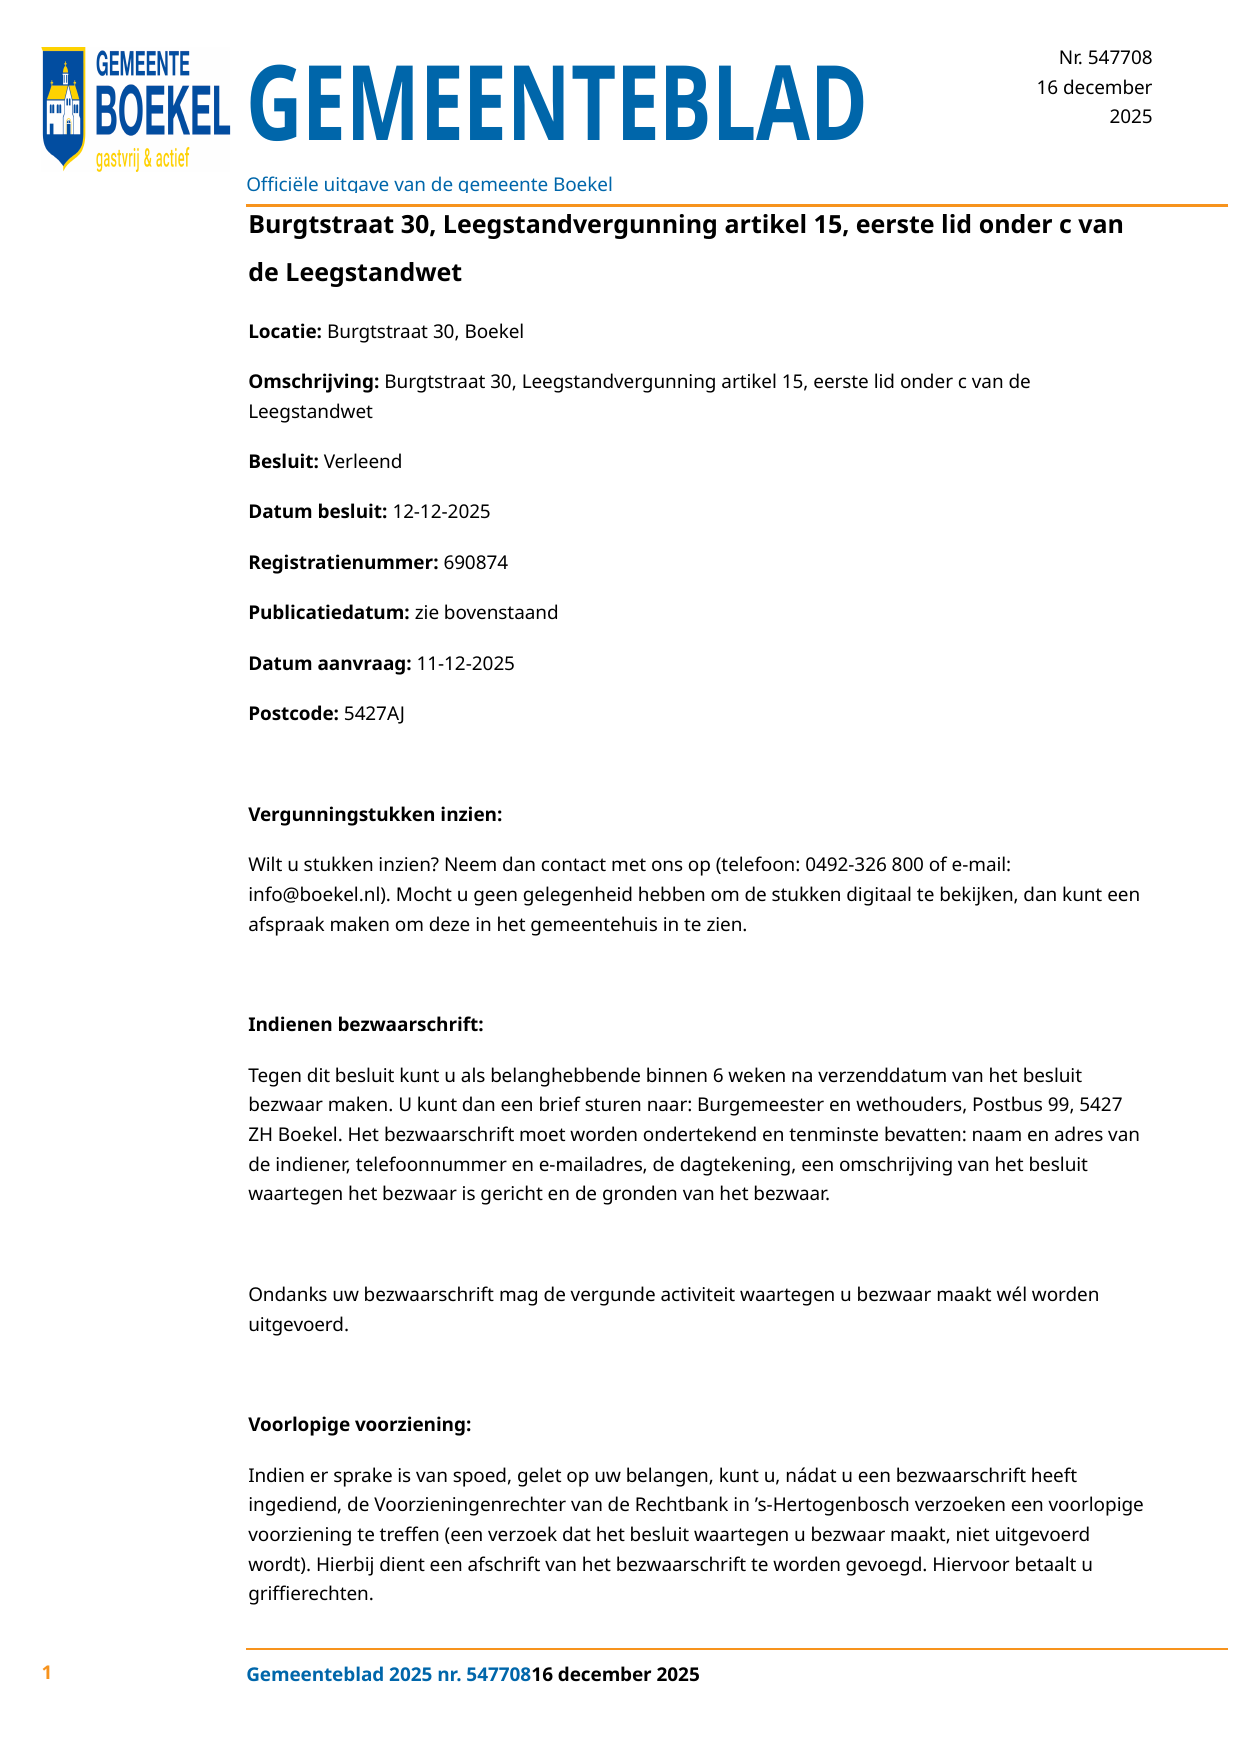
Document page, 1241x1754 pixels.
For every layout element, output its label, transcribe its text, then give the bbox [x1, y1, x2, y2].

picture [41, 47, 231, 172]
text Registratienummer: 690874 [248, 549, 1152, 575]
text Datum besluit: 12-12-2025 [248, 499, 1152, 524]
text Wilt u stukken inzien? Neem dan contact met ons op (telefoon: 0492-326 800 of e-mail: info@boekel.nl). Mocht u geen gelegenheid hebben om de stukken digitaal te bekijken, dan kunt een afspraak maken om deze in het gemeentehuis in te zien. [248, 852, 1152, 937]
text Datum aanvraag: 11-12-2025 [248, 650, 1152, 676]
text Publicatiedatum: zie bovenstaand [248, 599, 1152, 625]
text Indienen bezwaarschrift: [248, 1012, 1152, 1037]
text Besluit: Verleend [248, 448, 1152, 474]
text Ondanks uw bezwaarschrift mag de vergunde activiteit waartegen u bezwaar maakt wél worden uitgevoerd. [248, 1281, 1152, 1337]
text Postcode: 5427AJ [248, 700, 1152, 726]
text Vergunningstukken inzien: [248, 801, 1152, 827]
text Omschrijving: Burgtstraat 30, Leegstandvergunning artikel 15, eerste lid onder c van de Leegstandwet [248, 368, 1152, 424]
text Burgtstraat 30, Leegstandvergunning artikel 15, eerste lid onder c van de Leegstandwet [248, 207, 1152, 288]
text Voorlopige voorziening: [248, 1412, 1152, 1437]
text Indien er sprake is van spoed, gelet op uw belangen, kunt u, nádat u een bezwaarschrift heeft ingediend, de Voorzieningenrechter van de Rechtbank in ’s-Hertogenbosch verzoeken een voorlopige voorziening te treffen (een verzoek dat het besluit waartegen u bezwaar maakt, niet uitgevoerd wordt). Hierbij dient een afschrift van het bezwaarschrift te worden gevoegd. Hiervoor betaalt u griffierechten. [248, 1462, 1152, 1606]
text Tegen dit besluit kunt u als belanghebbende binnen 6 weken na verzenddatum van het besluit bezwaar maken. U kunt dan een brief sturen naar: Burgemeester en wethouders, Postbus 99, 5427 ZH Boekel. Het bezwaarschrift moet worden ondertekend en tenminste bevatten: naam en adres van de indiener, telefoonnummer en e-mailadres, de dagtekening, een omschrijving van het besluit waartegen het bezwaar is gericht en de gronden van het bezwaar. [248, 1062, 1152, 1206]
text Locatie: Burgtstraat 30, Boekel [248, 318, 1152, 344]
